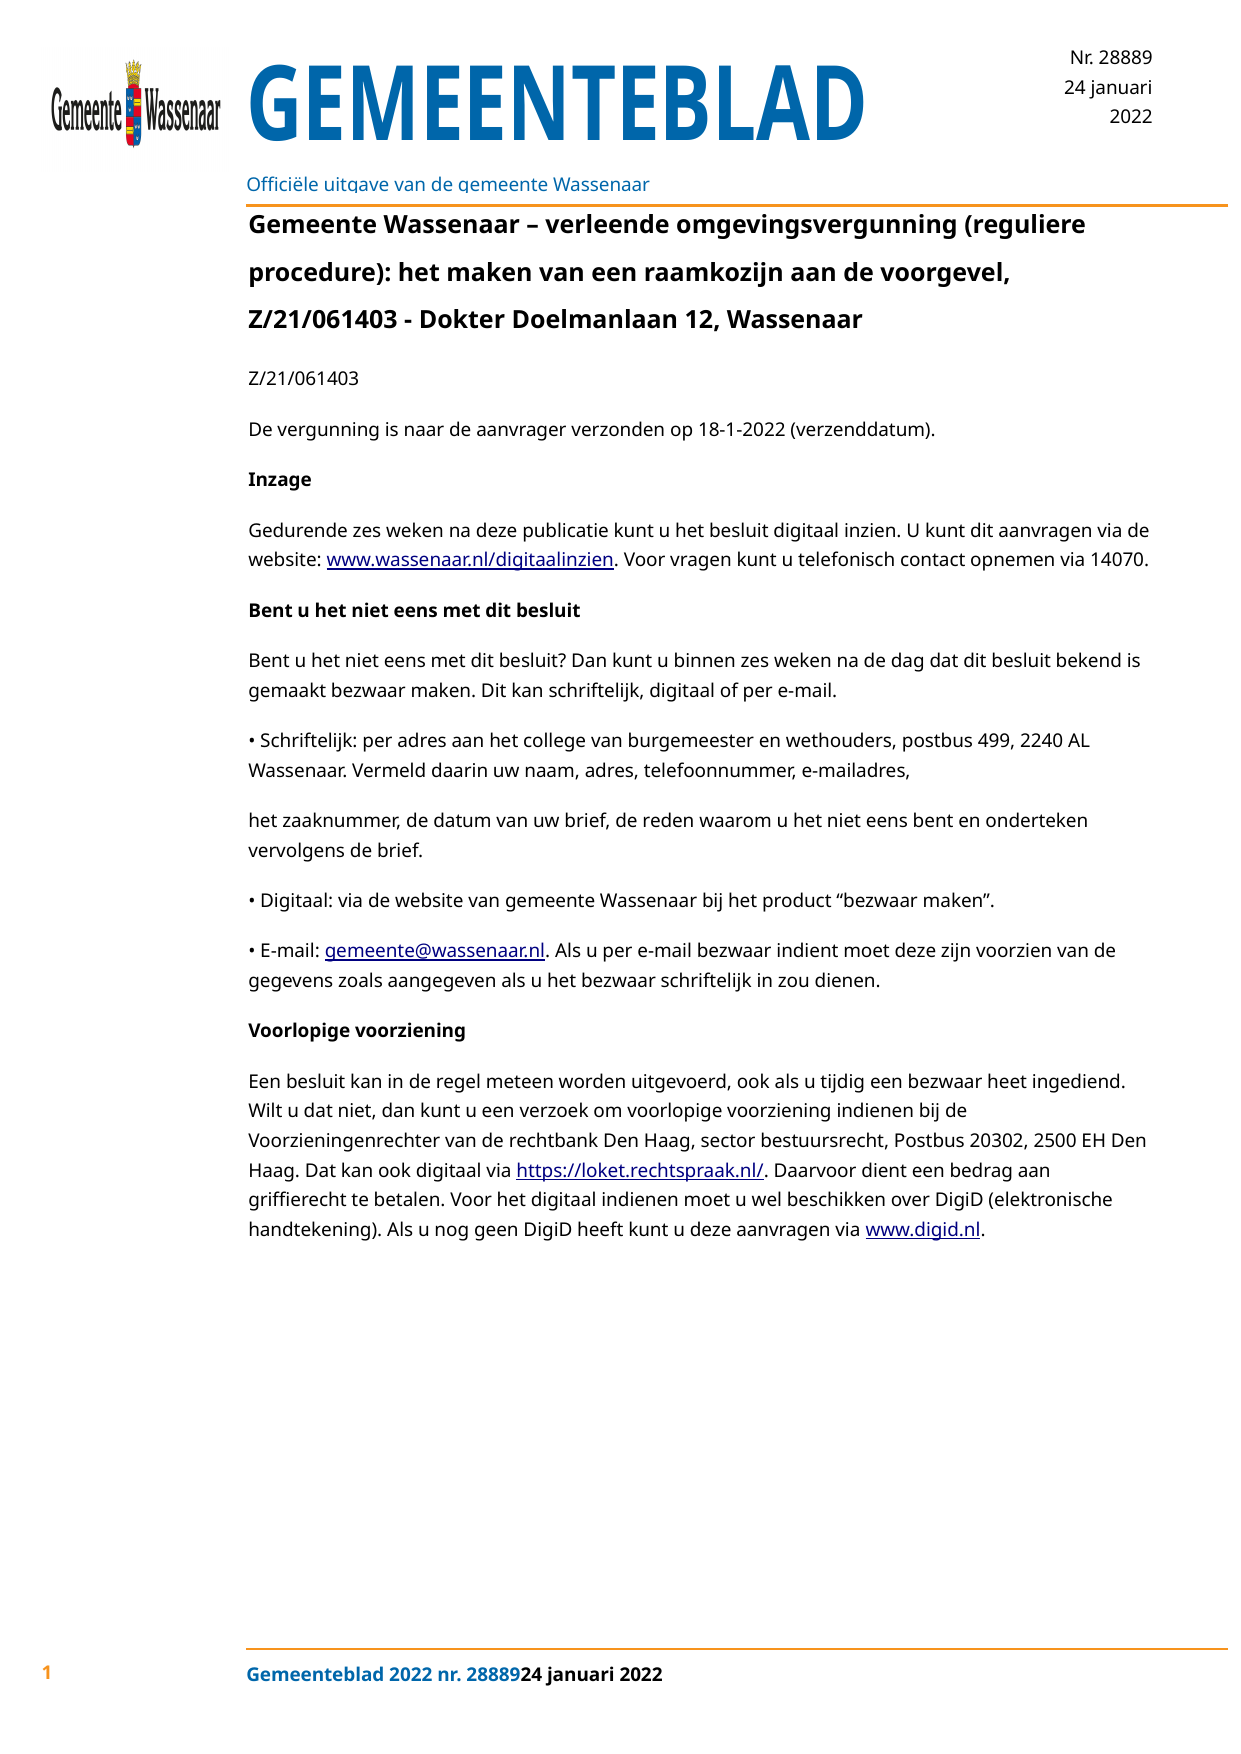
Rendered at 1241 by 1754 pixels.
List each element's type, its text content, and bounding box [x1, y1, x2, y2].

text • Digitaal: via de website van gemeente Wassenaar bij het product “bezwaar maken”. [248, 887, 1152, 913]
text Gedurende zes weken na deze publicatie kunt u het besluit digitaal inzien. U kunt dit aanvragen via de website: www.wassenaar.nl/digitaalinzien. Voor vragen kunt u telefonisch contact opnemen via 14070. [248, 517, 1152, 572]
text Bent u het niet eens met dit besluit [248, 597, 1152, 622]
text De vergunning is naar de aanvrager verzonden op 18-1-2022 (verzenddatum). [248, 416, 1152, 442]
text Z/21/061403 [248, 366, 1152, 391]
text Gemeente Wassenaar – verleende omgevingsvergunning (reguliere procedure): het maken van een raamkozijn aan de voorgevel, Z/21/061403 - Dokter Doelmanlaan 12, Wassenaar [248, 207, 1152, 336]
text Een besluit kan in de regel meteen worden uitgevoerd, ook als u tijdig een bezwaar heet ingediend. Wilt u dat niet, dan kunt u een verzoek om voorlopige voorziening indienen bij de Voorzieningenrechter van de rechtbank Den Haag, sector bestuursrecht, Postbus 20302, 2500 EH Den Haag. Dat kan ook digitaal via https://loket.rechtspraak.nl/. Daarvoor dient een bedrag aan griffierecht te betalen. Voor het digitaal indienen moet u wel beschikken over DigiD (elektronische handtekening). Als u nog geen DigiD heeft kunt u deze aanvragen via www.digid.nl. [248, 1068, 1152, 1242]
picture [41, 47, 231, 172]
text • Schriftelijk: per adres aan het college van burgemeester en wethouders, postbus 499, 2240 AL Wassenaar. Vermeld daarin uw naam, adres, telefoonnummer, e-mailadres, [248, 727, 1152, 782]
text Inzage [248, 466, 1152, 492]
text • E-mail: gemeente@wassenaar.nl. Als u per e-mail bezwaar indient moet deze zijn voorzien van de gegevens zoals aangegeven als u het bezwaar schriftelijk in zou dienen. [248, 938, 1152, 993]
text Voorlopige voorziening [248, 1018, 1152, 1043]
text het zaaknummer, de datum van uw brief, de reden waarom u het niet eens bent en onderteken vervolgens de brief. [248, 807, 1152, 862]
text Bent u het niet eens met dit besluit? Dan kunt u binnen zes weken na de dag dat dit besluit bekend is gemaakt bezwaar maken. Dit kan schriftelijk, digitaal of per e-mail. [248, 647, 1152, 702]
